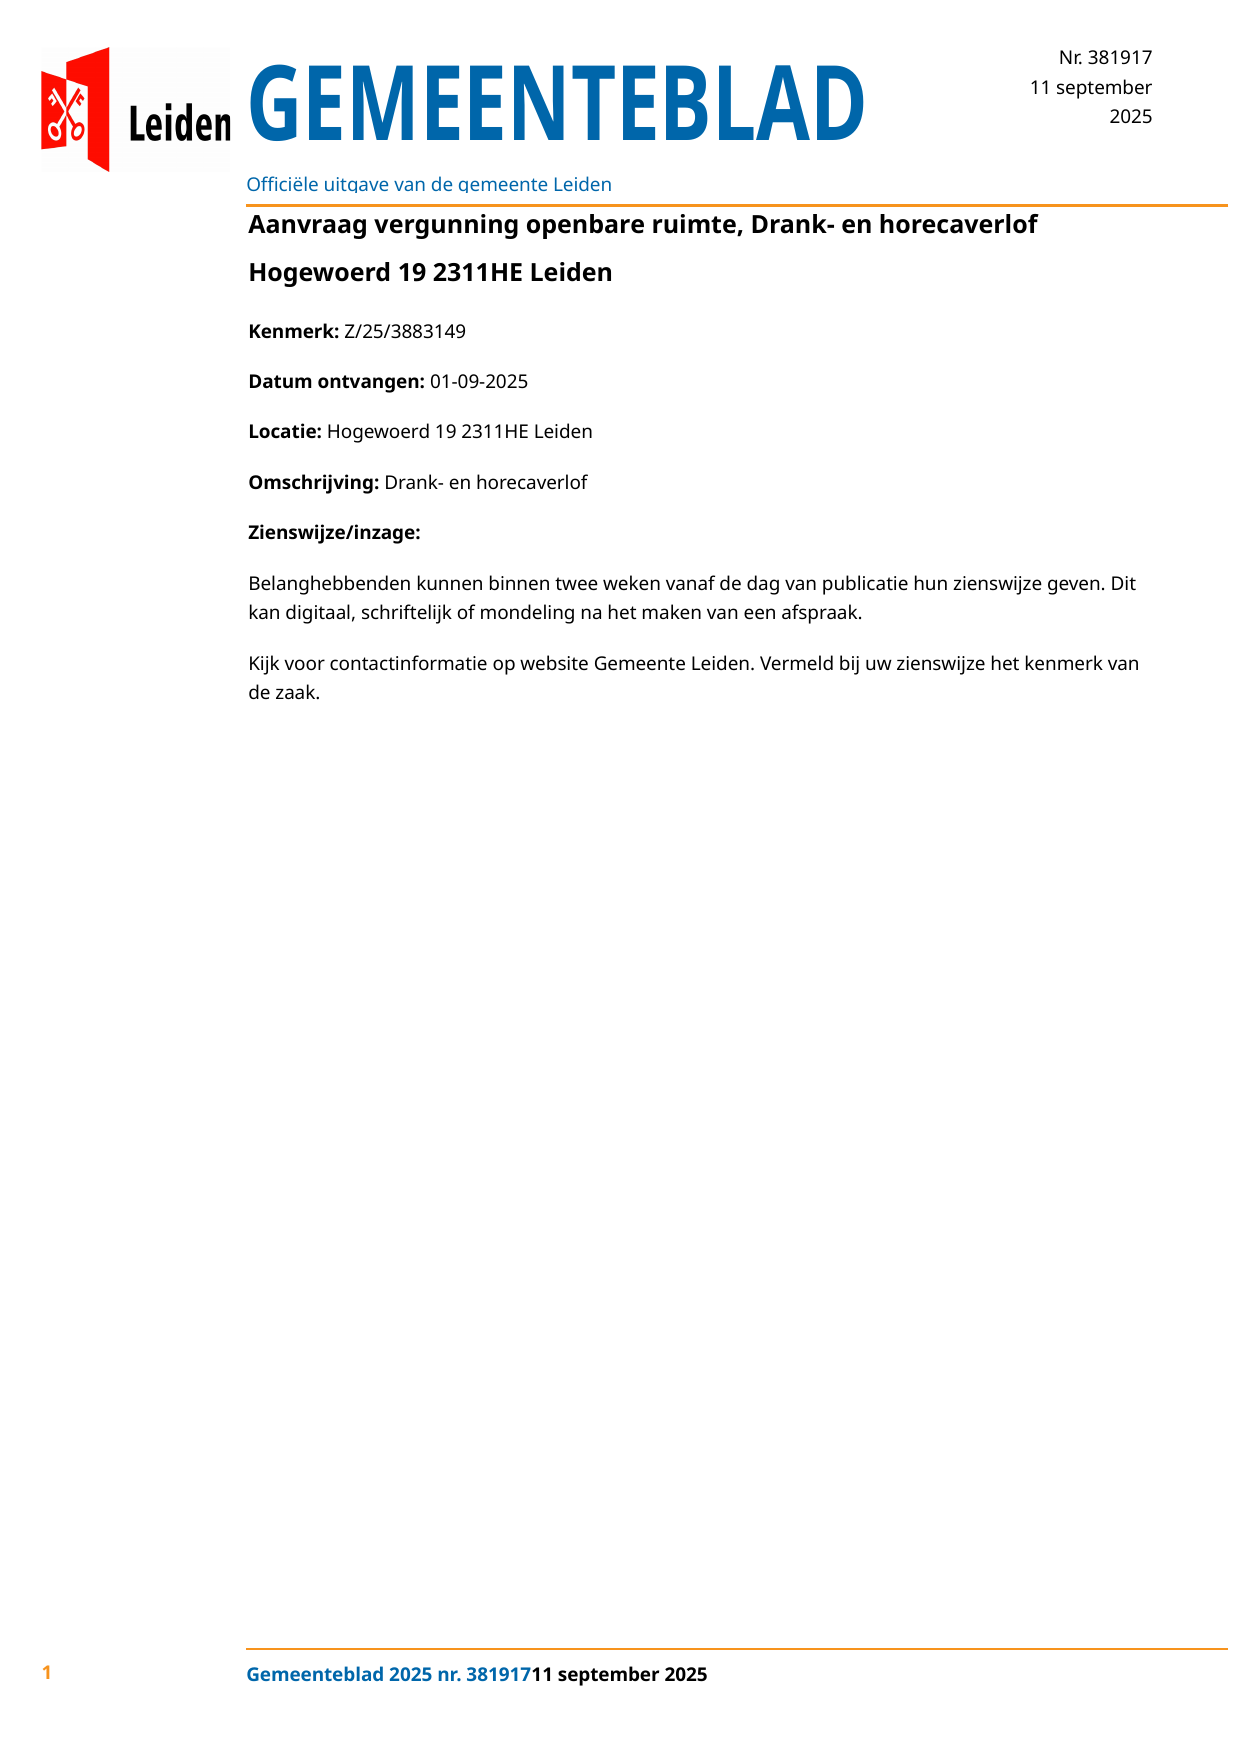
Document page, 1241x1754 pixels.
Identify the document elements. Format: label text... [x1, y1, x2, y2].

text Kenmerk: Z/25/3883149 [248, 318, 1152, 344]
text Datum ontvangen: 01-09-2025 [248, 368, 1152, 394]
text Belanghebbenden kunnen binnen twee weken vanaf de dag van publicatie hun zienswijze geven. Dit kan digitaal, schriftelijk of mondeling na het maken van een afspraak. [248, 570, 1152, 625]
text Kijk voor contactinformatie op website Gemeente Leiden. Vermeld bij uw zienswijze het kenmerk van de zaak. [248, 650, 1152, 705]
text Zienswijze/inzage: [248, 519, 1152, 545]
picture [41, 47, 231, 172]
text Locatie: Hogewoerd 19 2311HE Leiden [248, 419, 1152, 444]
text Omschrijving: Drank- en horecaverlof [248, 469, 1152, 495]
text Aanvraag vergunning openbare ruimte, Drank- en horecaverlof Hogewoerd 19 2311HE Leiden [248, 207, 1152, 288]
